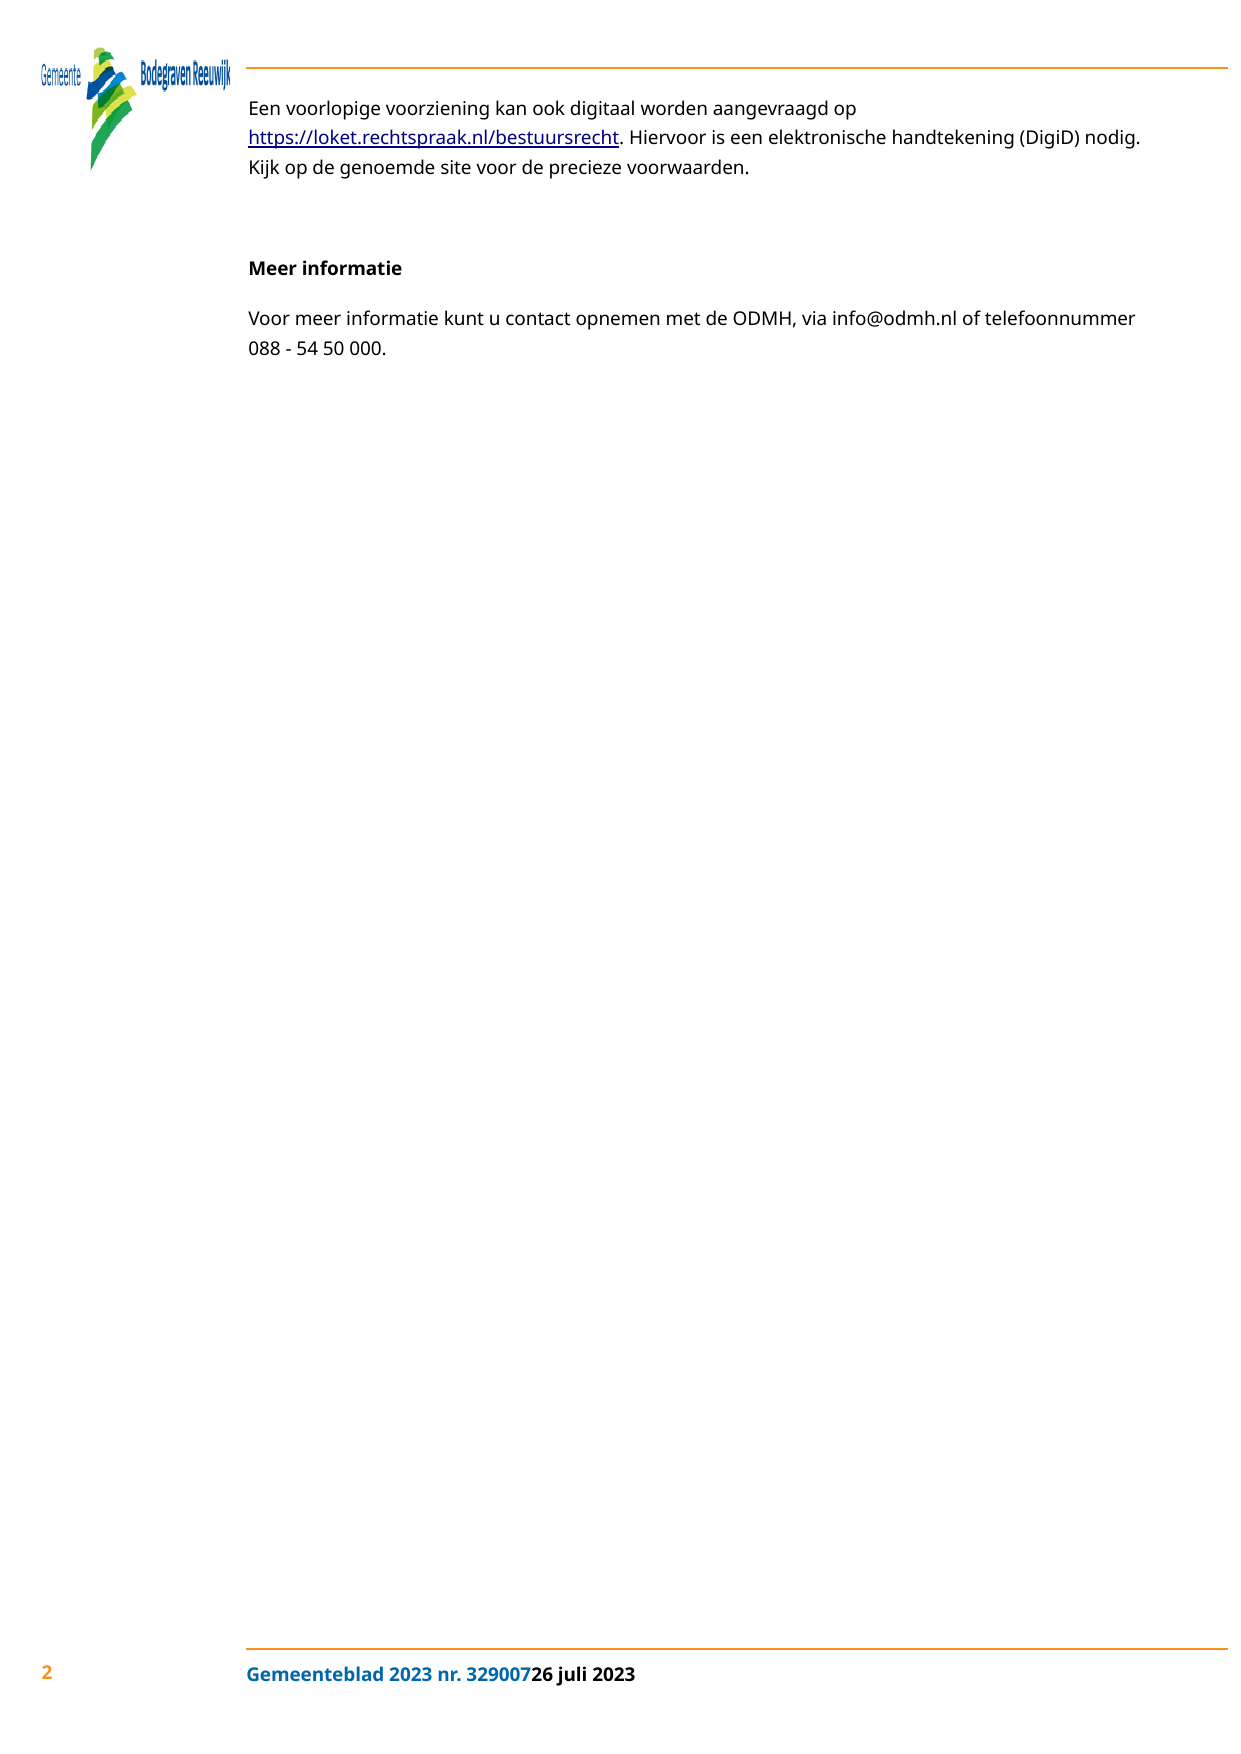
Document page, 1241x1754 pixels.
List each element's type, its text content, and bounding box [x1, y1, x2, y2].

text Een voorlopige voorziening kan ook digitaal worden aangevraagd op https://loket.rechtspraak.nl/bestuursrecht. Hiervoor is een elektronische handtekening (DigiD) nodig. Kijk op de genoemde site voor de precieze voorwaarden. [248, 95, 1152, 180]
picture [41, 47, 231, 172]
text Voor meer informatie kunt u contact opnemen met de ODMH, via info@odmh.nl of telefoonnummer 088 - 54 50 000. [248, 305, 1152, 361]
text Meer informatie [248, 255, 1152, 281]
